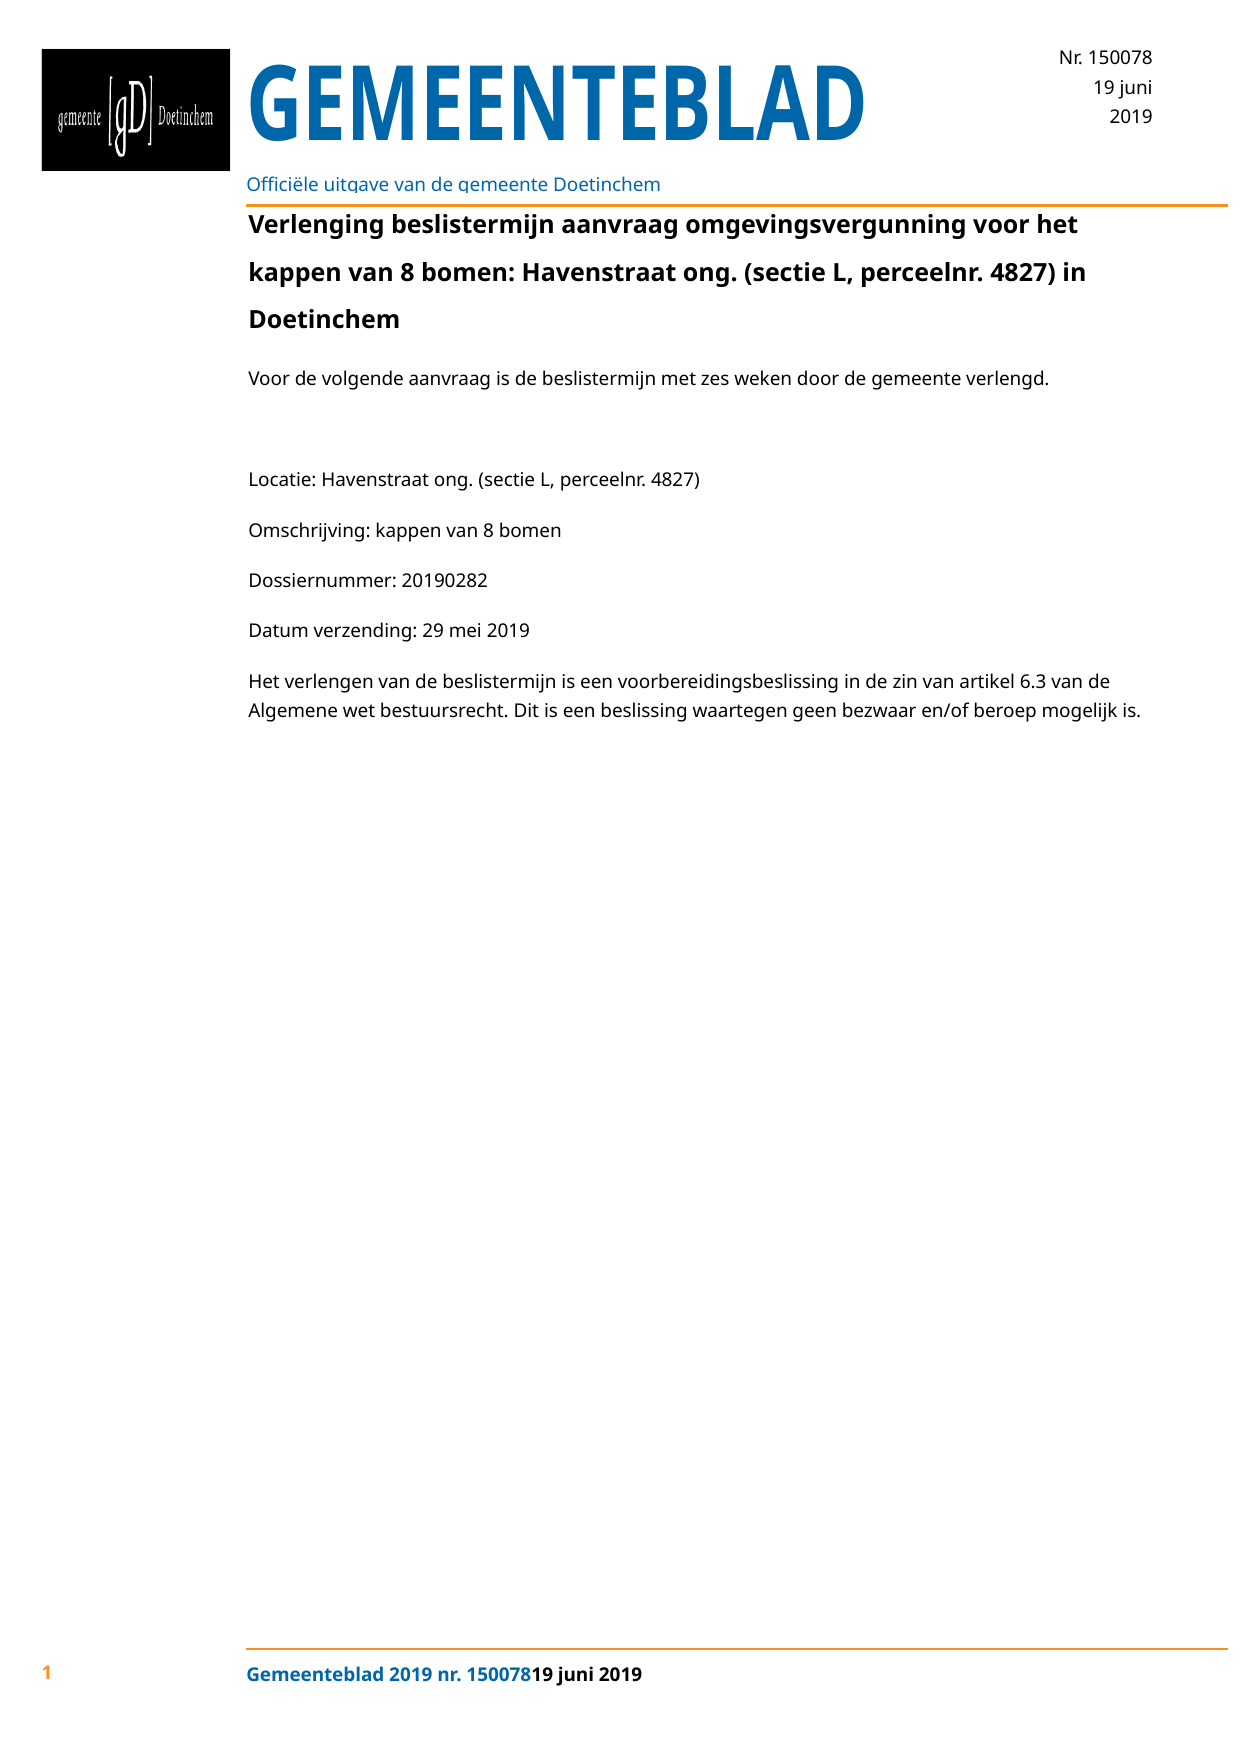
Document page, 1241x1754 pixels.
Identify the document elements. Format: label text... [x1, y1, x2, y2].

text Locatie: Havenstraat ong. (sectie L, perceelnr. 4827) [248, 466, 1152, 492]
text Dossiernummer: 20190282 [248, 567, 1152, 593]
text Het verlengen van de beslistermijn is een voorbereidingsbeslissing in de zin van artikel 6.3 van de Algemene wet bestuursrecht. Dit is een beslissing waartegen geen bezwaar en/of beroep mogelijk is. [248, 668, 1152, 723]
text Verlenging beslistermijn aanvraag omgevingsvergunning voor het kappen van 8 bomen: Havenstraat ong. (sectie L, perceelnr. 4827) in Doetinchem [248, 207, 1152, 336]
text Datum verzending: 29 mei 2019 [248, 618, 1152, 643]
text Voor de volgende aanvraag is de beslistermijn met zes weken door de gemeente verlengd. [248, 366, 1152, 391]
text Omschrijving: kappen van 8 bomen [248, 517, 1152, 542]
picture [41, 47, 231, 172]
